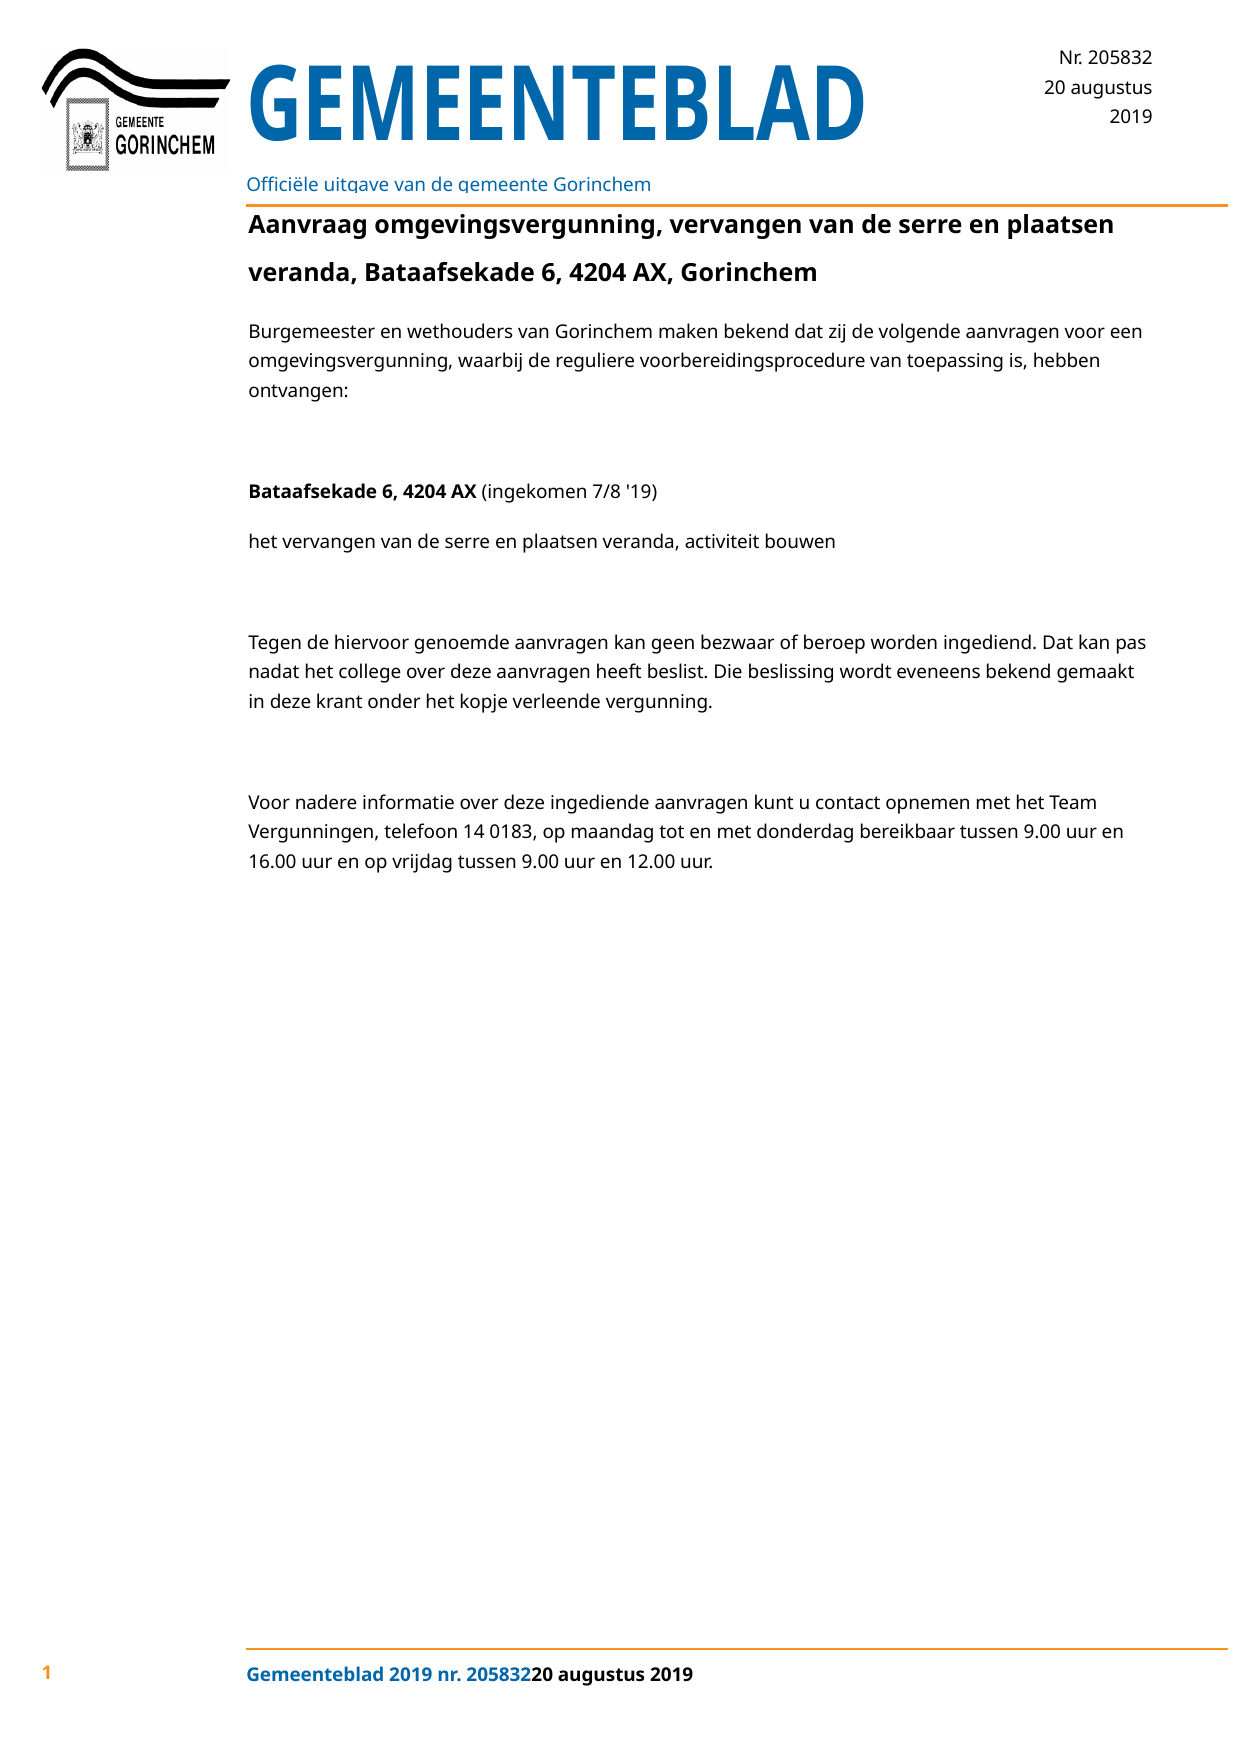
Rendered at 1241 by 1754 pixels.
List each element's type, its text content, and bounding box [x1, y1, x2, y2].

text Burgemeester en wethouders van Gorinchem maken bekend dat zij de volgende aanvragen voor een omgevingsvergunning, waarbij de reguliere voorbereidingsprocedure van toepassing is, hebben ontvangen: [248, 318, 1152, 403]
text het vervangen van de serre en plaatsen veranda, activiteit bouwen [248, 528, 1152, 554]
text Bataafsekade 6, 4204 AX (ingekomen 7/8 '19) [248, 478, 1152, 504]
picture [41, 47, 231, 172]
text Tegen de hiervoor genoemde aanvragen kan geen bezwaar of beroep worden ingediend. Dat kan pas nadat het college over deze aanvragen heeft beslist. Die beslissing wordt eveneens bekend gemaakt in deze krant onder het kopje verleende vergunning. [248, 629, 1152, 714]
text Aanvraag omgevingsvergunning, vervangen van de serre en plaatsen veranda, Bataafsekade 6, 4204 AX, Gorinchem [248, 207, 1152, 288]
text Voor nadere informatie over deze ingediende aanvragen kunt u contact opnemen met het Team Vergunningen, telefoon 14 0183, op maandag tot en met donderdag bereikbaar tussen 9.00 uur en 16.00 uur en op vrijdag tussen 9.00 uur en 12.00 uur. [248, 789, 1152, 874]
